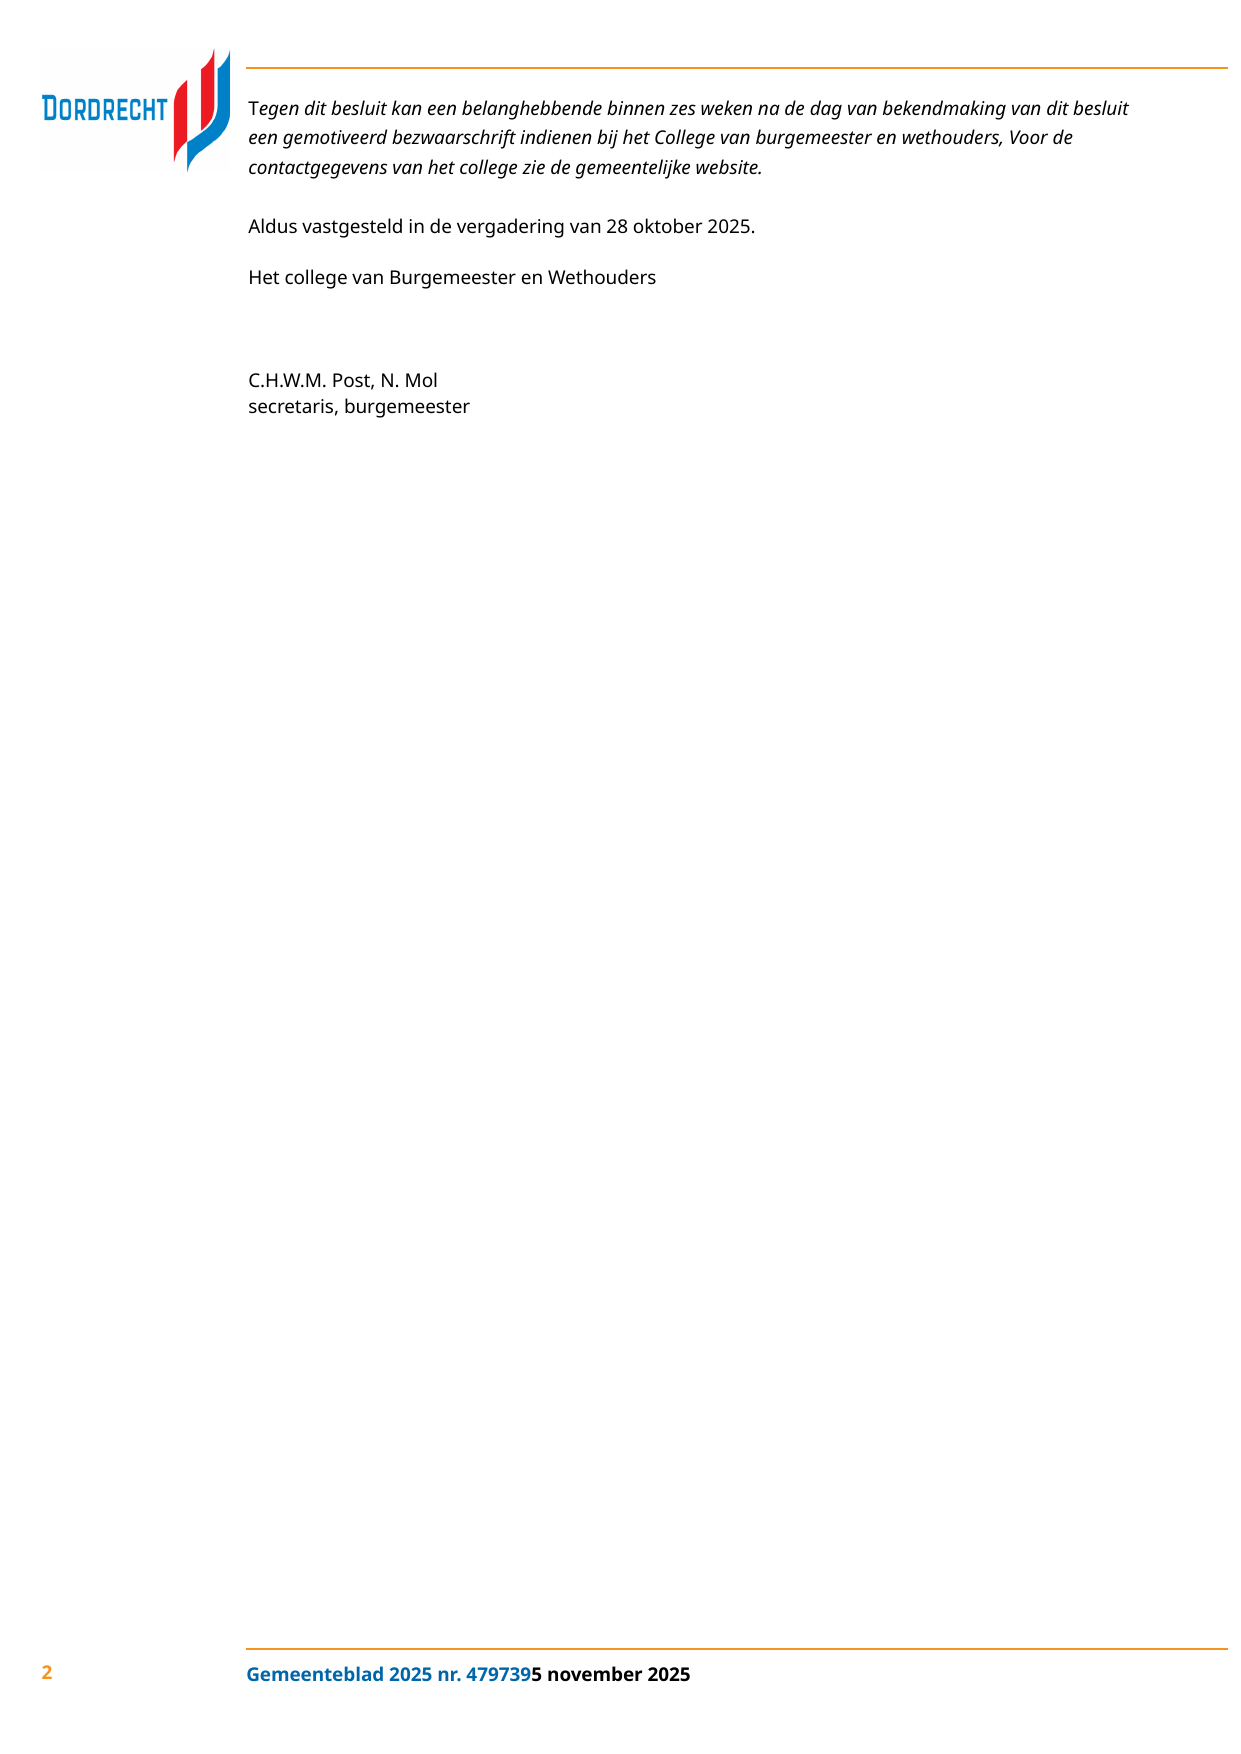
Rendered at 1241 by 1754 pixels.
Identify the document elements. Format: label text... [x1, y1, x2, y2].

text Tegen dit besluit kan een belanghebbende binnen zes weken na de dag van bekendmaking van dit besluit een gemotiveerd bezwaarschrift indienen bij het College van burgemeester en wethouders, Voor de contactgegevens van het college zie de gemeentelijke website. [248, 95, 1152, 180]
text secretaris, burgemeester [248, 393, 1152, 419]
text C.H.W.M. Post, N. Mol [248, 367, 1152, 393]
text Het college van Burgemeester en Wethouders [248, 264, 1152, 290]
text Aldus vastgesteld in de vergadering van 28 oktober 2025. [248, 213, 1152, 239]
picture [41, 47, 231, 172]
